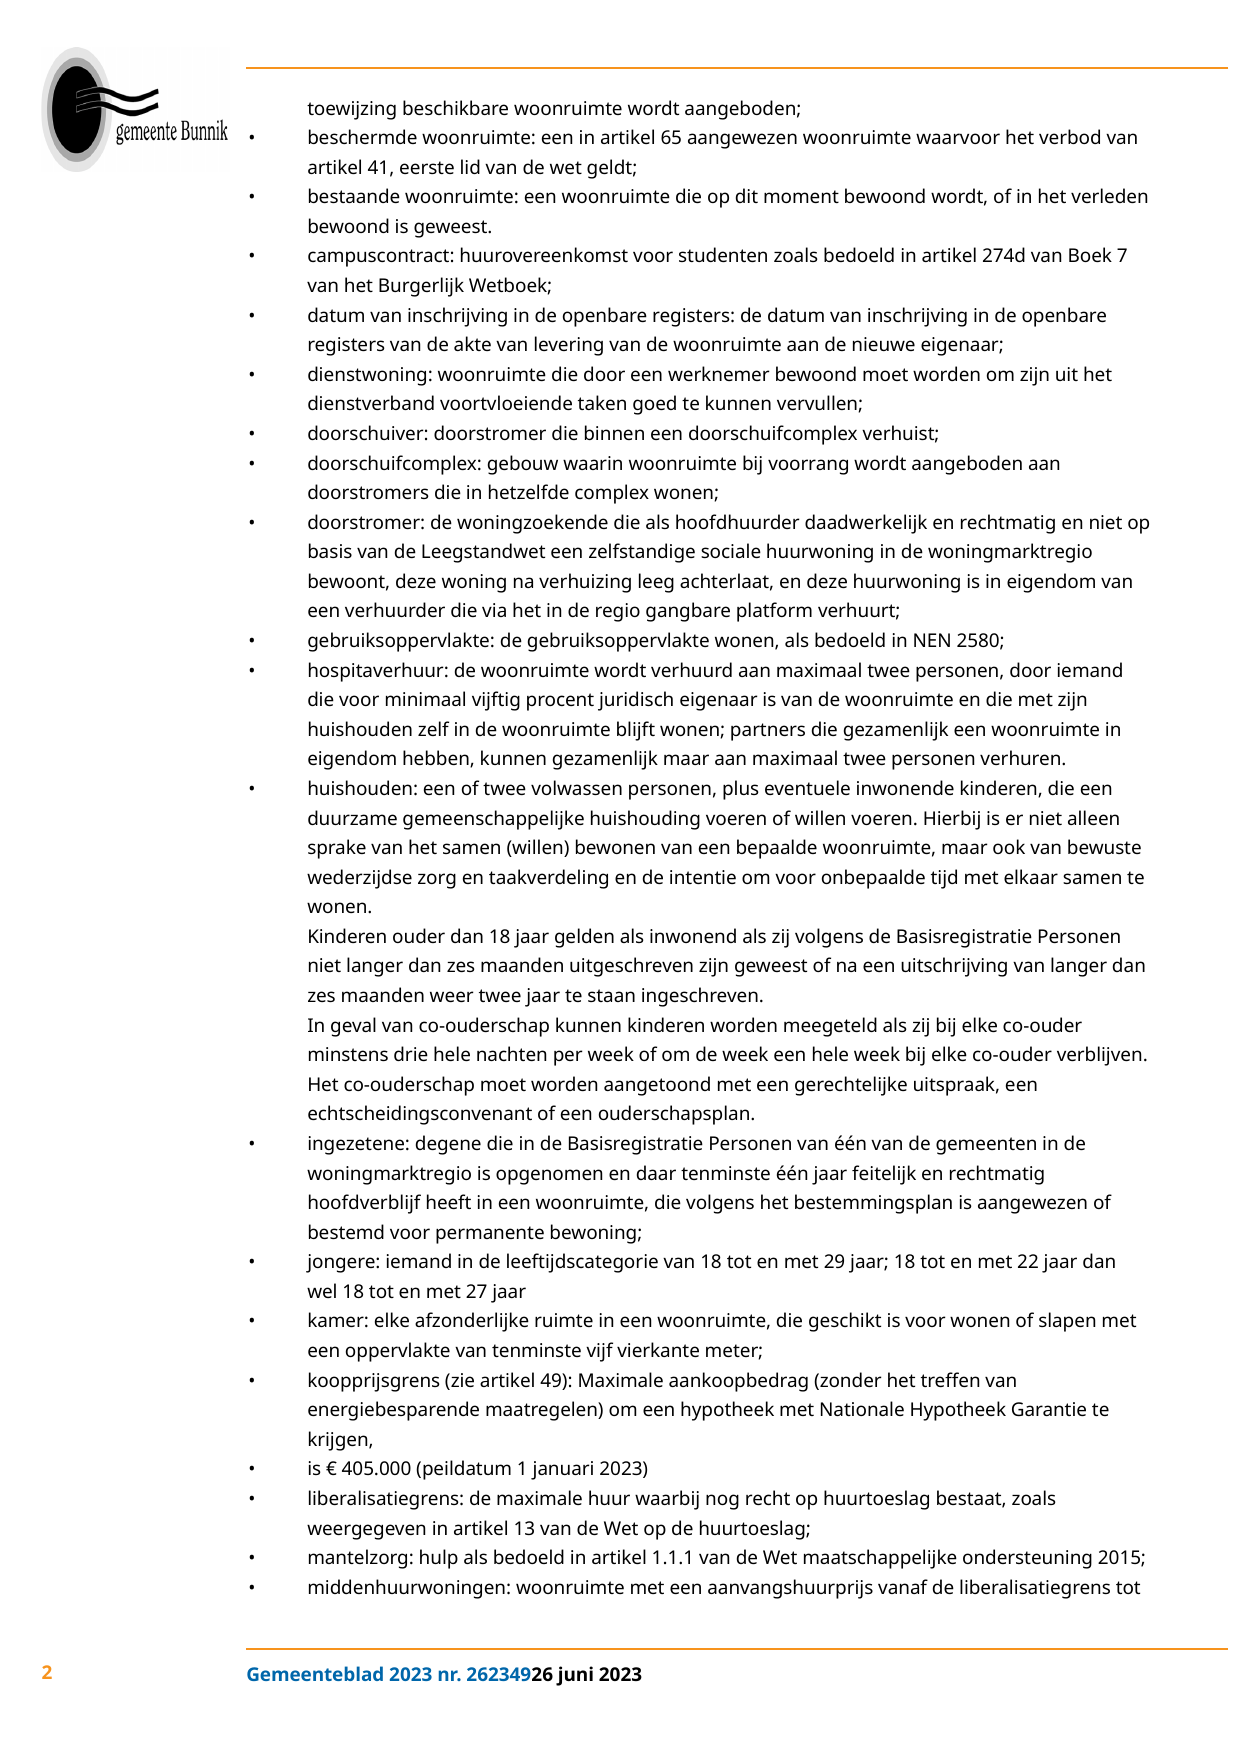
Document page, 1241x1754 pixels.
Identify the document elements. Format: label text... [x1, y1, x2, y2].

list doorstromer: de woningzoekende die als hoofdhuurder daadwerkelijk en rechtmatig en niet op basis van de Leegstandwet een zelfstandige sociale huurwoning in de woningmarktregio bewoont, deze woning na verhuizing leeg achterlaat, en deze huurwoning is in eigendom van een verhuurder die via het in de regio gangbare platform verhuurt; [248, 509, 1152, 623]
list is € 405.000 (peildatum 1 januari 2023) [248, 1456, 1152, 1481]
list In geval van co-ouderschap kunnen kinderen worden meegeteld als zij bij elke co-ouder minstens drie hele nachten per week of om de week een hele week bij elke co-ouder verblijven. Het co-ouderschap moet worden aangetoond met een gerechtelijke uitspraak, een echtscheidingsconvenant of een ouderschapsplan. [248, 1012, 1152, 1126]
picture [41, 47, 231, 172]
list campuscontract: huurovereenkomst voor studenten zoals bedoeld in artikel 274d van Boek 7 van het Burgerlijk Wetboek; [248, 243, 1152, 298]
list koopprijsgrens (zie artikel 49): Maximale aankoopbedrag (zonder het treffen van energiebesparende maatregelen) om een hypotheek met Nationale Hypotheek Garantie te krijgen, [248, 1367, 1152, 1452]
list jongere: iemand in de leeftijdscategorie van 18 tot en met 29 jaar; 18 tot en met 22 jaar dan wel 18 tot en met 27 jaar [248, 1248, 1152, 1304]
list middenhuurwoningen: woonruimte met een aanvangshuurprijs vanaf de liberalisatiegrens tot [248, 1574, 1152, 1600]
list beschermde woonruimte: een in artikel 65 aangewezen woonruimte waarvoor het verbod van artikel 41, eerste lid van de wet geldt; [248, 124, 1152, 180]
list doorschuiver: doorstromer die binnen een doorschuifcomplex verhuist; [248, 420, 1152, 446]
list gebruiksoppervlakte: de gebruiksoppervlakte wonen, als bedoeld in NEN 2580; [248, 627, 1152, 653]
list ingezetene: degene die in de Basisregistratie Personen van één van de gemeenten in de woningmarktregio is opgenomen en daar tenminste één jaar feitelijk en rechtmatig hoofdverblijf heeft in een woonruimte, die volgens het bestemmingsplan is aangewezen of bestemd voor permanente bewoning; [248, 1130, 1152, 1245]
list hospitaverhuur: de woonruimte wordt verhuurd aan maximaal twee personen, door iemand die voor minimaal vijftig procent juridisch eigenaar is van de woonruimte en die met zijn huishouden zelf in de woonruimte blijft wonen; partners die gezamenlijk een woonruimte in eigendom hebben, kunnen gezamenlijk maar aan maximaal twee personen verhuren. [248, 657, 1152, 771]
list toewijzing beschikbare woonruimte wordt aangeboden; [248, 95, 1152, 121]
list doorschuifcomplex: gebouw waarin woonruimte bij voorrang wordt aangeboden aan doorstromers die in hetzelfde complex wonen; [248, 450, 1152, 505]
list mantelzorg: hulp als bedoeld in artikel 1.1.1 van de Wet maatschappelijke ondersteuning 2015; [248, 1544, 1152, 1570]
list huishouden: een of twee volwassen personen, plus eventuele inwonende kinderen, die een duurzame gemeenschappelijke huishouding voeren of willen voeren. Hierbij is er niet alleen sprake van het samen (willen) bewonen van een bepaalde woonruimte, maar ook van bewuste wederzijdse zorg en taakverdeling en de intentie om voor onbepaalde tijd met elkaar samen te wonen. [248, 775, 1152, 919]
list kamer: elke afzonderlijke ruimte in een woonruimte, die geschikt is voor wonen of slapen met een oppervlakte van tenminste vijf vierkante meter; [248, 1308, 1152, 1363]
list datum van inschrijving in de openbare registers: de datum van inschrijving in de openbare registers van de akte van levering van de woonruimte aan de nieuwe eigenaar; [248, 302, 1152, 357]
list bestaande woonruimte: een woonruimte die op dit moment bewoond wordt, of in het verleden bewoond is geweest. [248, 183, 1152, 239]
list liberalisatiegrens: de maximale huur waarbij nog recht op huurtoeslag bestaat, zoals weergegeven in artikel 13 van de Wet op de huurtoeslag; [248, 1485, 1152, 1541]
list dienstwoning: woonruimte die door een werknemer bewoond moet worden om zijn uit het dienstverband voortvloeiende taken goed te kunnen vervullen; [248, 361, 1152, 416]
list Kinderen ouder dan 18 jaar gelden als inwonend als zij volgens de Basisregistratie Personen niet langer dan zes maanden uitgeschreven zijn geweest of na een uitschrijving van langer dan zes maanden weer twee jaar te staan ingeschreven. [248, 923, 1152, 1008]
